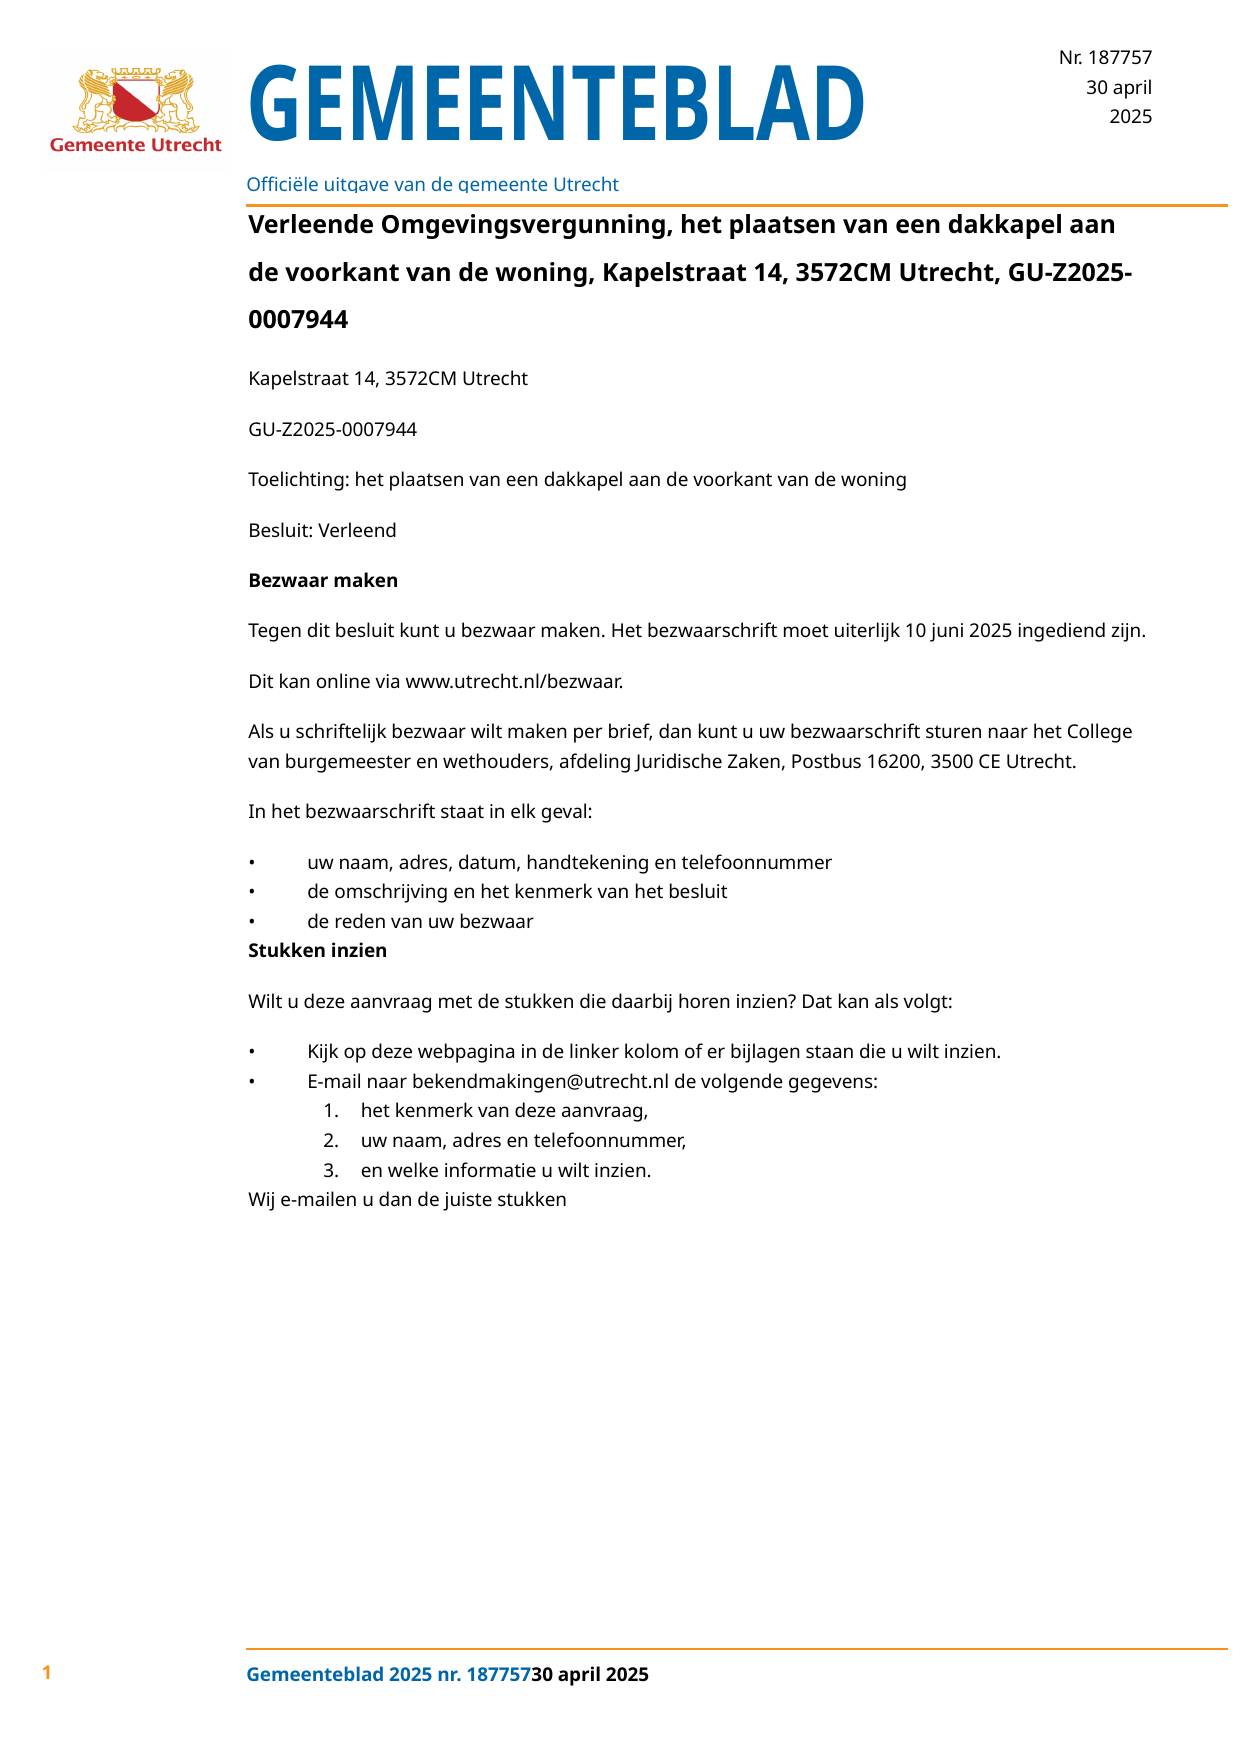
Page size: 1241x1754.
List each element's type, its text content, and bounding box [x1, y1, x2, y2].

list Kijk op deze webpagina in de linker kolom of er bijlagen staan die u wilt inzien. [248, 1038, 1152, 1064]
list het kenmerk van deze aanvraag, [323, 1098, 1152, 1123]
text Stukken inzien [248, 938, 1152, 963]
text Kapelstraat 14, 3572CM Utrecht [248, 366, 1152, 391]
text Besluit: Verleend [248, 517, 1152, 542]
list en welke informatie u wilt inzien. [323, 1157, 1152, 1182]
text Wilt u deze aanvraag met de stukken die daarbij horen inzien? Dat kan als volgt: [248, 988, 1152, 1014]
text Toelichting: het plaatsen van een dakkapel aan de voorkant van de woning [248, 466, 1152, 492]
text Wij e-mailen u dan de juiste stukken [248, 1186, 1152, 1212]
text Dit kan online via www.utrecht.nl/bezwaar. [248, 668, 1152, 694]
text Als u schriftelijk bezwaar wilt maken per brief, dan kunt u uw bezwaarschrift sturen naar het College van burgemeester en wethouders, afdeling Juridische Zaken, Postbus 16200, 3500 CE Utrecht. [248, 718, 1152, 774]
text GU-Z2025-0007944 [248, 416, 1152, 442]
text Bezwaar maken [248, 567, 1152, 593]
list uw naam, adres, datum, handtekening en telefoonnummer [248, 849, 1152, 874]
list uw naam, adres en telefoonnummer, [323, 1127, 1152, 1153]
list de reden van uw bezwaar [248, 908, 1152, 934]
list E-mail naar bekendmakingen@utrecht.nl de volgende gegevens: [248, 1068, 1152, 1094]
picture [41, 47, 231, 172]
text In het bezwaarschrift staat in elk geval: [248, 798, 1152, 824]
text Verleende Omgevingsvergunning, het plaatsen van een dakkapel aan de voorkant van de woning, Kapelstraat 14, 3572CM Utrecht, GU-Z2025-0007944 [248, 207, 1152, 336]
list de omschrijving en het kenmerk van het besluit [248, 878, 1152, 904]
text Tegen dit besluit kunt u bezwaar maken. Het bezwaarschrift moet uiterlijk 10 juni 2025 ingediend zijn. [248, 618, 1152, 643]
